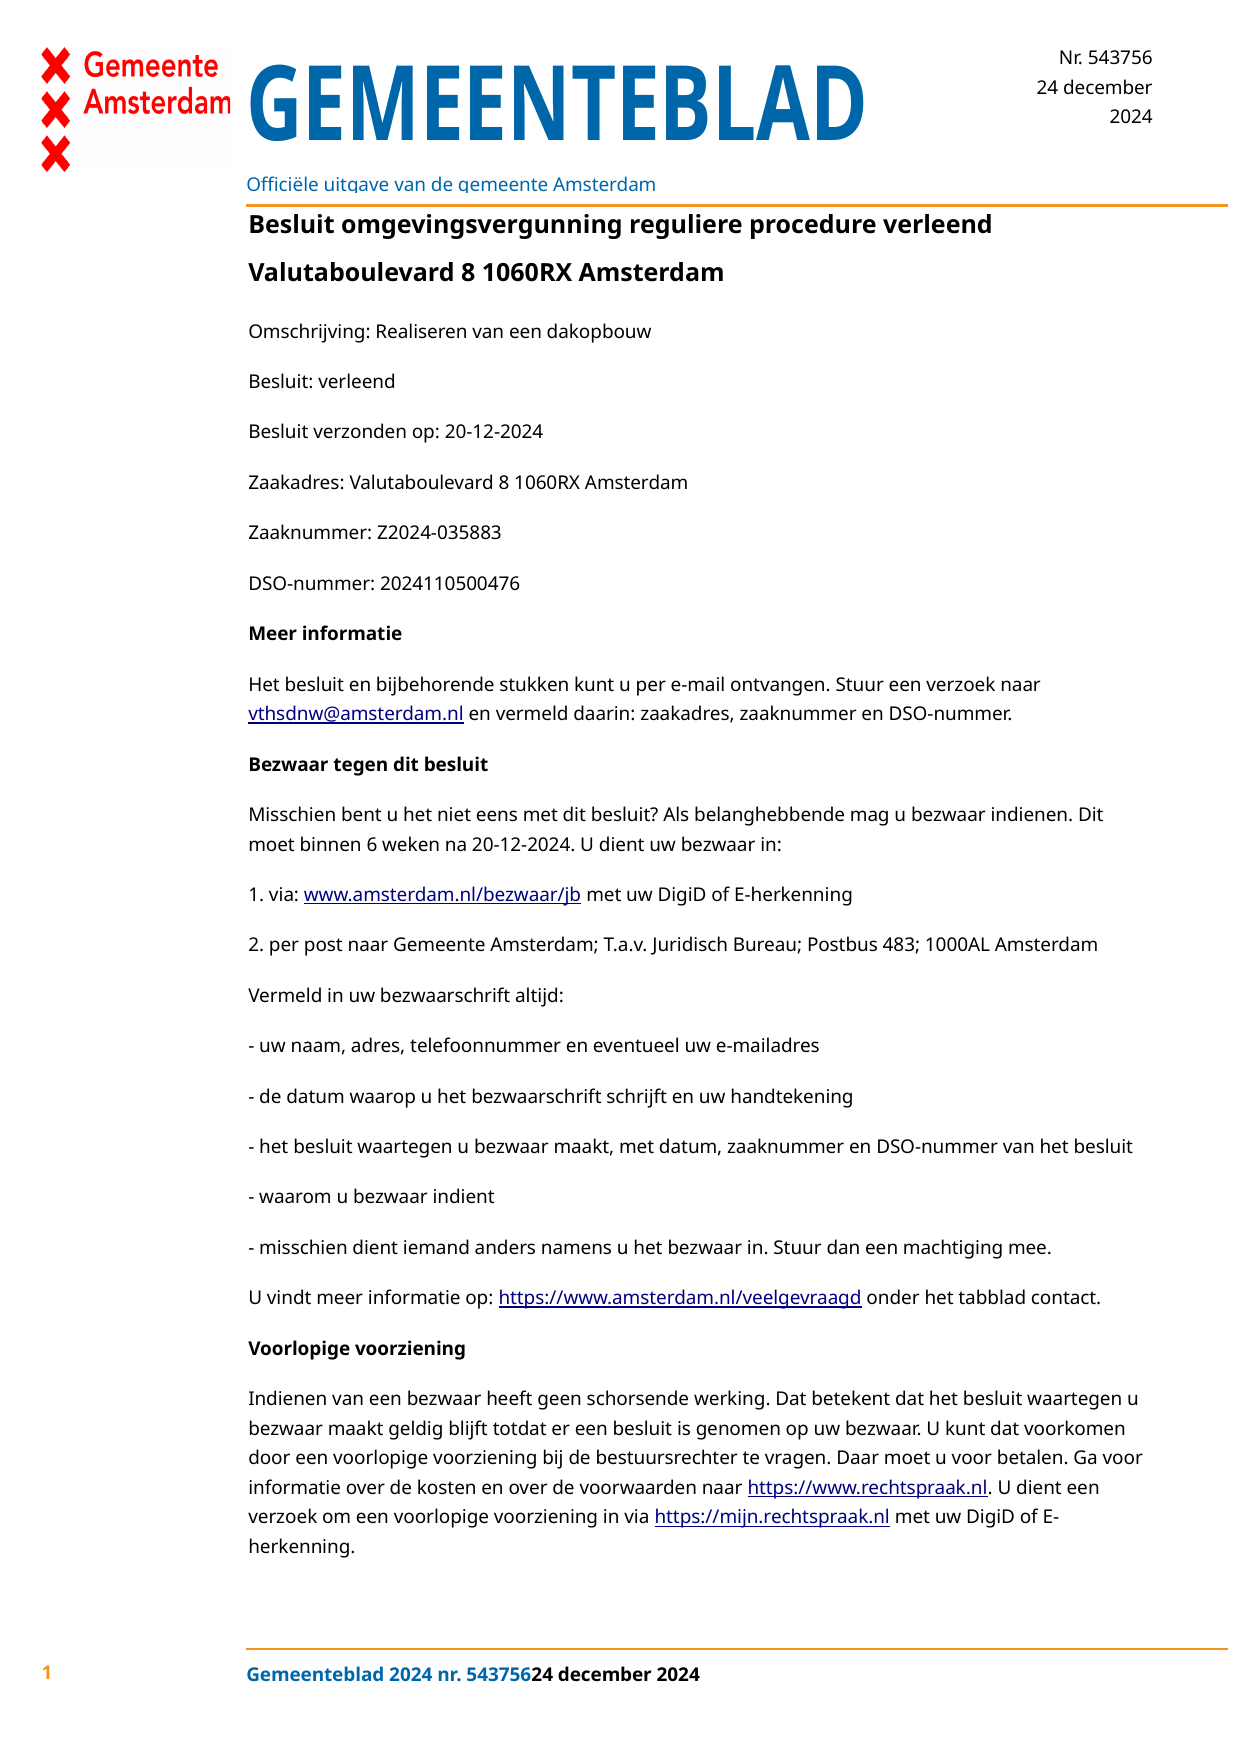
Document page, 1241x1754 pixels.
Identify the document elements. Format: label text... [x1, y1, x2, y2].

text Misschien bent u het niet eens met dit besluit? Als belanghebbende mag u bezwaar indienen. Dit moet binnen 6 weken na 20-12-2024. U dient uw bezwaar in: [248, 801, 1152, 857]
text - het besluit waartegen u bezwaar maakt, met datum, zaaknummer en DSO-nummer van het besluit [248, 1133, 1152, 1159]
text DSO-nummer: 2024110500476 [248, 570, 1152, 596]
text - de datum waarop u het bezwaarschrift schrijft en uw handtekening [248, 1083, 1152, 1109]
text Zaakadres: Valutaboulevard 8 1060RX Amsterdam [248, 469, 1152, 495]
text 1. via: www.amsterdam.nl/bezwaar/jb met uw DigiD of E-herkenning [248, 881, 1152, 907]
text Bezwaar tegen dit besluit [248, 751, 1152, 777]
text Het besluit en bijbehorende stukken kunt u per e-mail ontvangen. Stuur een verzoek naar vthsdnw@amsterdam.nl en vermeld daarin: zaakadres, zaaknummer en DSO-nummer. [248, 671, 1152, 726]
text 2. per post naar Gemeente Amsterdam; T.a.v. Juridisch Bureau; Postbus 483; 1000AL Amsterdam [248, 932, 1152, 957]
picture [41, 47, 231, 172]
text Besluit: verleend [248, 368, 1152, 394]
text - waarom u bezwaar indient [248, 1184, 1152, 1209]
text Vermeld in uw bezwaarschrift altijd: [248, 982, 1152, 1008]
text U vindt meer informatie op: https://www.amsterdam.nl/veelgevraagd onder het tabblad contact. [248, 1284, 1152, 1310]
text Besluit omgevingsvergunning reguliere procedure verleend Valutaboulevard 8 1060RX Amsterdam [248, 207, 1152, 288]
text - uw naam, adres, telefoonnummer en eventueel uw e-mailadres [248, 1032, 1152, 1058]
text - misschien dient iemand anders namens u het bezwaar in. Stuur dan een machtiging mee. [248, 1234, 1152, 1260]
text Besluit verzonden op: 20-12-2024 [248, 419, 1152, 444]
text Indienen van een bezwaar heeft geen schorsende werking. Dat betekent dat het besluit waartegen u bezwaar maakt geldig blijft totdat er een besluit is genomen op uw bezwaar. U kunt dat voorkomen door een voorlopige voorziening bij de bestuursrechter te vragen. Daar moet u voor betalen. Ga voor informatie over de kosten en over de voorwaarden naar https://www.rechtspraak.nl. U dient een verzoek om een voorlopige voorziening in via https://mijn.rechtspraak.nl met uw DigiD of E-herkenning. [248, 1385, 1152, 1559]
text Voorlopige voorziening [248, 1335, 1152, 1361]
text Meer informatie [248, 620, 1152, 646]
text Omschrijving: Realiseren van een dakopbouw [248, 318, 1152, 344]
text Zaaknummer: Z2024-035883 [248, 519, 1152, 545]
